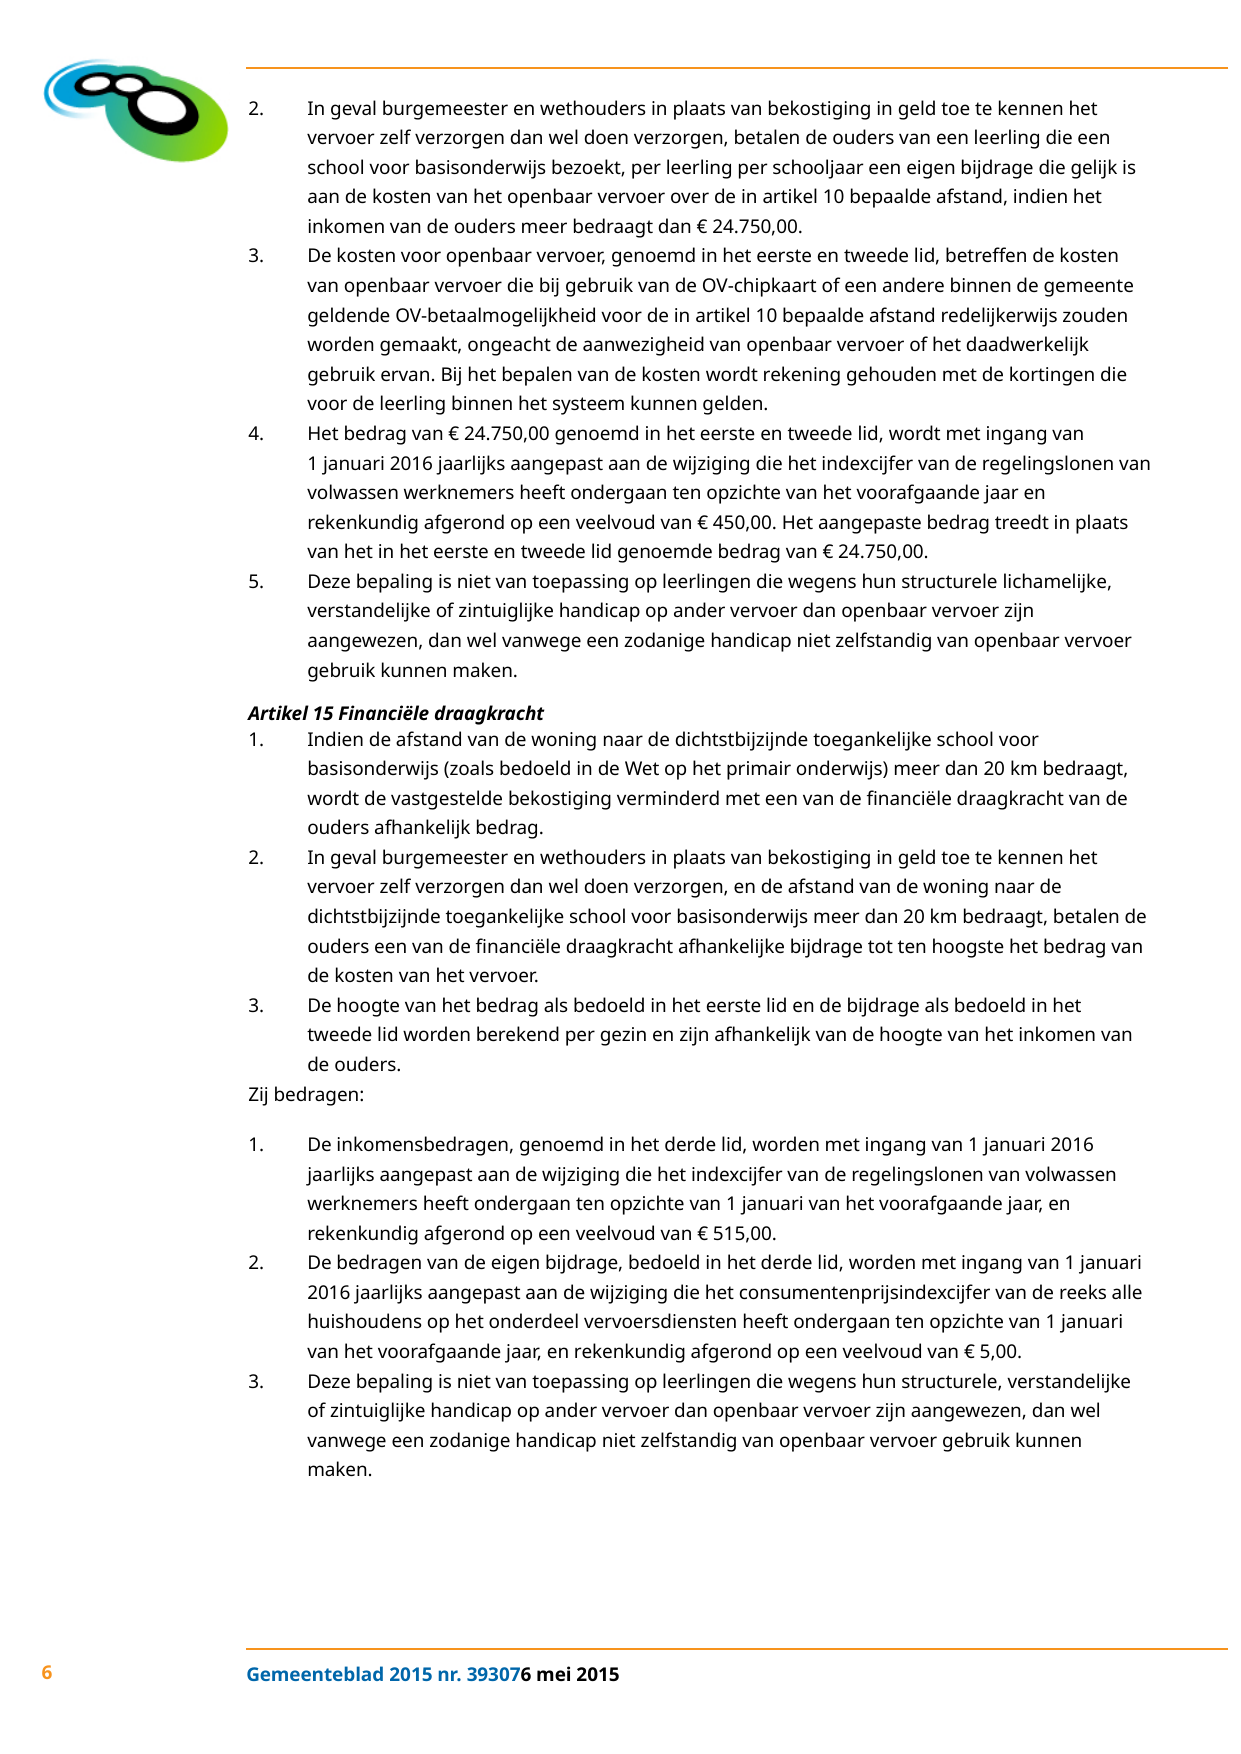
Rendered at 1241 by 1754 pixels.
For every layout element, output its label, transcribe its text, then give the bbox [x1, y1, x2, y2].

list De kosten voor openbaar vervoer, genoemd in het eerste en tweede lid, betreffen de kosten van openbaar vervoer die bij gebruik van de OV-chipkaart of een andere binnen de gemeente geldende OV-betaalmogelijkheid voor de in artikel 10 bepaalde afstand redelijkerwijs zouden worden gemaakt, ongeacht de aanwezigheid van openbaar vervoer of het daadwerkelijk gebruik ervan. Bij het bepalen van de kosten wordt rekening gehouden met de kortingen die voor de leerling binnen het systeem kunnen gelden. [248, 243, 1152, 416]
list In geval burgemeester en wethouders in plaats van bekostiging in geld toe te kennen het vervoer zelf verzorgen dan wel doen verzorgen, betalen de ouders van een leerling die een school voor basisonderwijs bezoekt, per leerling per schooljaar een eigen bijdrage die gelijk is aan de kosten van het openbaar vervoer over de in artikel 10 bepaalde afstand, indien het inkomen van de ouders meer bedraagt dan € 24.750,00. [248, 95, 1152, 239]
list Deze bepaling is niet van toepassing op leerlingen die wegens hun structurele, verstandelijke of zintuiglijke handicap op ander vervoer dan openbaar vervoer zijn aangewezen, dan wel vanwege een zodanige handicap niet zelfstandig van openbaar vervoer gebruik kunnen maken. [248, 1368, 1152, 1482]
text Zij bedragen: [248, 1081, 1152, 1106]
text Artikel 15 Financiële draagkracht [248, 700, 1152, 726]
list In geval burgemeester en wethouders in plaats van bekostiging in geld toe te kennen het vervoer zelf verzorgen dan wel doen verzorgen, en de afstand van de woning naar de dichtstbijzijnde toegankelijke school voor basisonderwijs meer dan 20 km bedraagt, betalen de ouders een van de financiële draagkracht afhankelijke bijdrage tot ten hoogste het bedrag van de kosten van het vervoer. [248, 844, 1152, 988]
list Het bedrag van € 24.750,00 genoemd in het eerste en tweede lid, wordt met ingang van 1 januari 2016 jaarlijks aangepast aan de wijziging die het indexcijfer van de regelingslonen van volwassen werknemers heeft ondergaan ten opzichte van het voorafgaande jaar en rekenkundig afgerond op een veelvoud van € 450,00. Het aangepaste bedrag treedt in plaats van het in het eerste en tweede lid genoemde bedrag van € 24.750,00. [248, 420, 1152, 564]
list De inkomensbedragen, genoemd in het derde lid, worden met ingang van 1 januari 2016 jaarlijks aangepast aan de wijziging die het indexcijfer van de regelingslonen van volwassen werknemers heeft ondergaan ten opzichte van 1 januari van het voorafgaande jaar, en rekenkundig afgerond op een veelvoud van € 515,00. [248, 1131, 1152, 1246]
list Deze bepaling is niet van toepassing op leerlingen die wegens hun structurele lichamelijke, verstandelijke of zintuiglijke handicap op ander vervoer dan openbaar vervoer zijn aangewezen, dan wel vanwege een zodanige handicap niet zelfstandig van openbaar vervoer gebruik kunnen maken. [248, 568, 1152, 683]
list De bedragen van de eigen bijdrage, bedoeld in het derde lid, worden met ingang van 1 januari 2016 jaarlijks aangepast aan de wijziging die het consumentenprijsindexcijfer van de reeks alle huishoudens op het onderdeel vervoersdiensten heeft ondergaan ten opzichte van 1 januari van het voorafgaande jaar, en rekenkundig afgerond op een veelvoud van € 5,00. [248, 1249, 1152, 1364]
list Indien de afstand van de woning naar de dichtstbijzijnde toegankelijke school voor basisonderwijs (zoals bedoeld in de Wet op het primair onderwijs) meer dan 20 km bedraagt, wordt de vastgestelde bekostiging verminderd met een van de financiële draagkracht van de ouders afhankelijk bedrag. [248, 726, 1152, 840]
list De hoogte van het bedrag als bedoeld in het eerste lid en de bijdrage als bedoeld in het tweede lid worden berekend per gezin en zijn afhankelijk van de hoogte van het inkomen van de ouders. [248, 992, 1152, 1077]
picture [41, 47, 231, 172]
